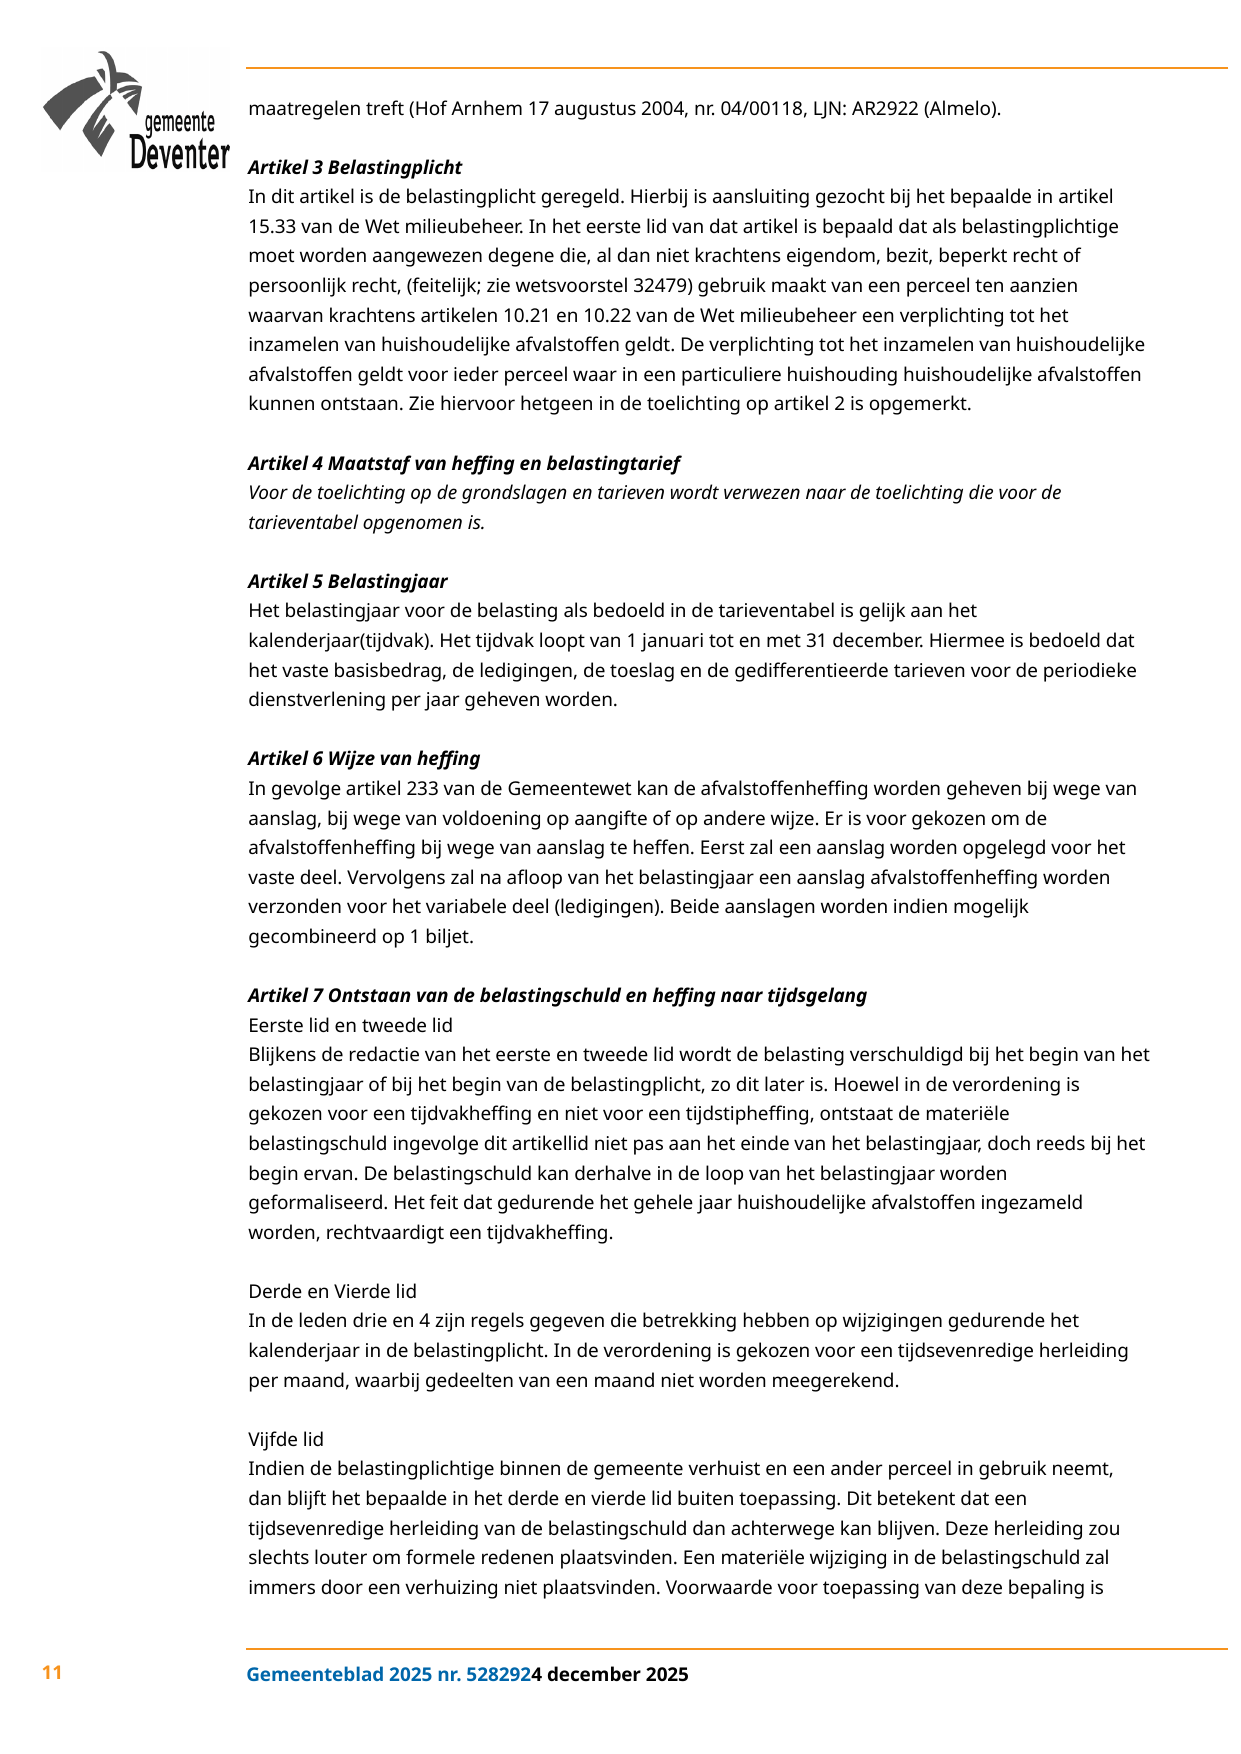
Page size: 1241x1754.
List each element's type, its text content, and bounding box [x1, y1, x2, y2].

text Artikel 6 Wijze van heffing [248, 746, 1152, 771]
picture [41, 47, 231, 172]
text Artikel 4 Maatstaf van heffing en belastingtarief [248, 450, 1152, 476]
text Voor de toelichting op de grondslagen en tarieven wordt verwezen naar de toelichting die voor de tarieventabel opgenomen is. [248, 479, 1152, 535]
text Blijkens de redactie van het eerste en tweede lid wordt de belasting verschuldigd bij het begin van het belastingjaar of bij het begin van de belastingplicht, zo dit later is. Hoewel in de verordening is gekozen voor een tijdvakheffing en niet voor een tijdstipheffing, ontstaat de materiële belastingschuld ingevolge dit artikellid niet pas aan het einde van het belastingjaar, doch reeds bij het begin ervan. De belastingschuld kan derhalve in de loop van het belastingjaar worden geformaliseerd. Het feit dat gedurende het gehele jaar huishoudelijke afvalstoffen ingezameld worden, rechtvaardigt een tijdvakheffing. [248, 1041, 1152, 1245]
text Indien de belastingplichtige binnen de gemeente verhuist en een ander perceel in gebruik neemt, dan blijft het bepaalde in het derde en vierde lid buiten toepassing. Dit betekent dat een tijdsevenredige herleiding van de belastingschuld dan achterwege kan blijven. Deze herleiding zou slechts louter om formele redenen plaatsvinden. Een materiële wijziging in de belastingschuld zal immers door een verhuizing niet plaatsvinden. Voorwaarde voor toepassing van deze bepaling is [248, 1456, 1152, 1600]
text maatregelen treft (Hof Arnhem 17 augustus 2004, nr. 04/00118, LJN: AR2922 (Almelo). [248, 95, 1152, 121]
text Derde en Vierde lid [248, 1278, 1152, 1304]
text In dit artikel is de belastingplicht geregeld. Hierbij is aansluiting gezocht bij het bepaalde in artikel 15.33 van de Wet milieubeheer. In het eerste lid van dat artikel is bepaald dat als belastingplichtige moet worden aangewezen degene die, al dan niet krachtens eigendom, bezit, beperkt recht of persoonlijk recht, (feitelijk; zie wetsvoorstel 32479) gebruik maakt van een perceel ten aanzien waarvan krachtens artikelen 10.21 en 10.22 van de Wet milieubeheer een verplichting tot het inzamelen van huishoudelijke afvalstoffen geldt. De verplichting tot het inzamelen van huishoudelijke afvalstoffen geldt voor ieder perceel waar in een particuliere huishouding huishoudelijke afvalstoffen kunnen ontstaan. Zie hiervoor hetgeen in de toelichting op artikel 2 is opgemerkt. [248, 183, 1152, 416]
text Eerste lid en tweede lid [248, 1012, 1152, 1038]
text In gevolge artikel 233 van de Gemeentewet kan de afvalstoffenheffing worden geheven bij wege van aanslag, bij wege van voldoening op aangifte of op andere wijze. Er is voor gekozen om de afvalstoffenheffing bij wege van aanslag te heffen. Eerst zal een aanslag worden opgelegd voor het vaste deel. Vervolgens zal na afloop van het belastingjaar een aanslag afvalstoffenheffing worden verzonden voor het variabele deel (ledigingen). Beide aanslagen worden indien mogelijk gecombineerd op 1 biljet. [248, 775, 1152, 949]
text Artikel 7 Ontstaan van de belastingschuld en heffing naar tijdsgelang [248, 982, 1152, 1008]
text Vijfde lid [248, 1426, 1152, 1452]
text In de leden drie en 4 zijn regels gegeven die betrekking hebben op wijzigingen gedurende het kalenderjaar in de belastingplicht. In de verordening is gekozen voor een tijdsevenredige herleiding per maand, waarbij gedeelten van een maand niet worden meegerekend. [248, 1308, 1152, 1393]
text Artikel 3 Belastingplicht [248, 154, 1152, 180]
text Artikel 5 Belastingjaar [248, 568, 1152, 594]
text Het belastingjaar voor de belasting als bedoeld in de tarieventabel is gelijk aan het kalenderjaar(tijdvak). Het tijdvak loopt van 1 januari tot en met 31 december. Hiermee is bedoeld dat het vaste basisbedrag, de ledigingen, de toeslag en de gedifferentieerde tarieven voor de periodieke dienstverlening per jaar geheven worden. [248, 598, 1152, 712]
